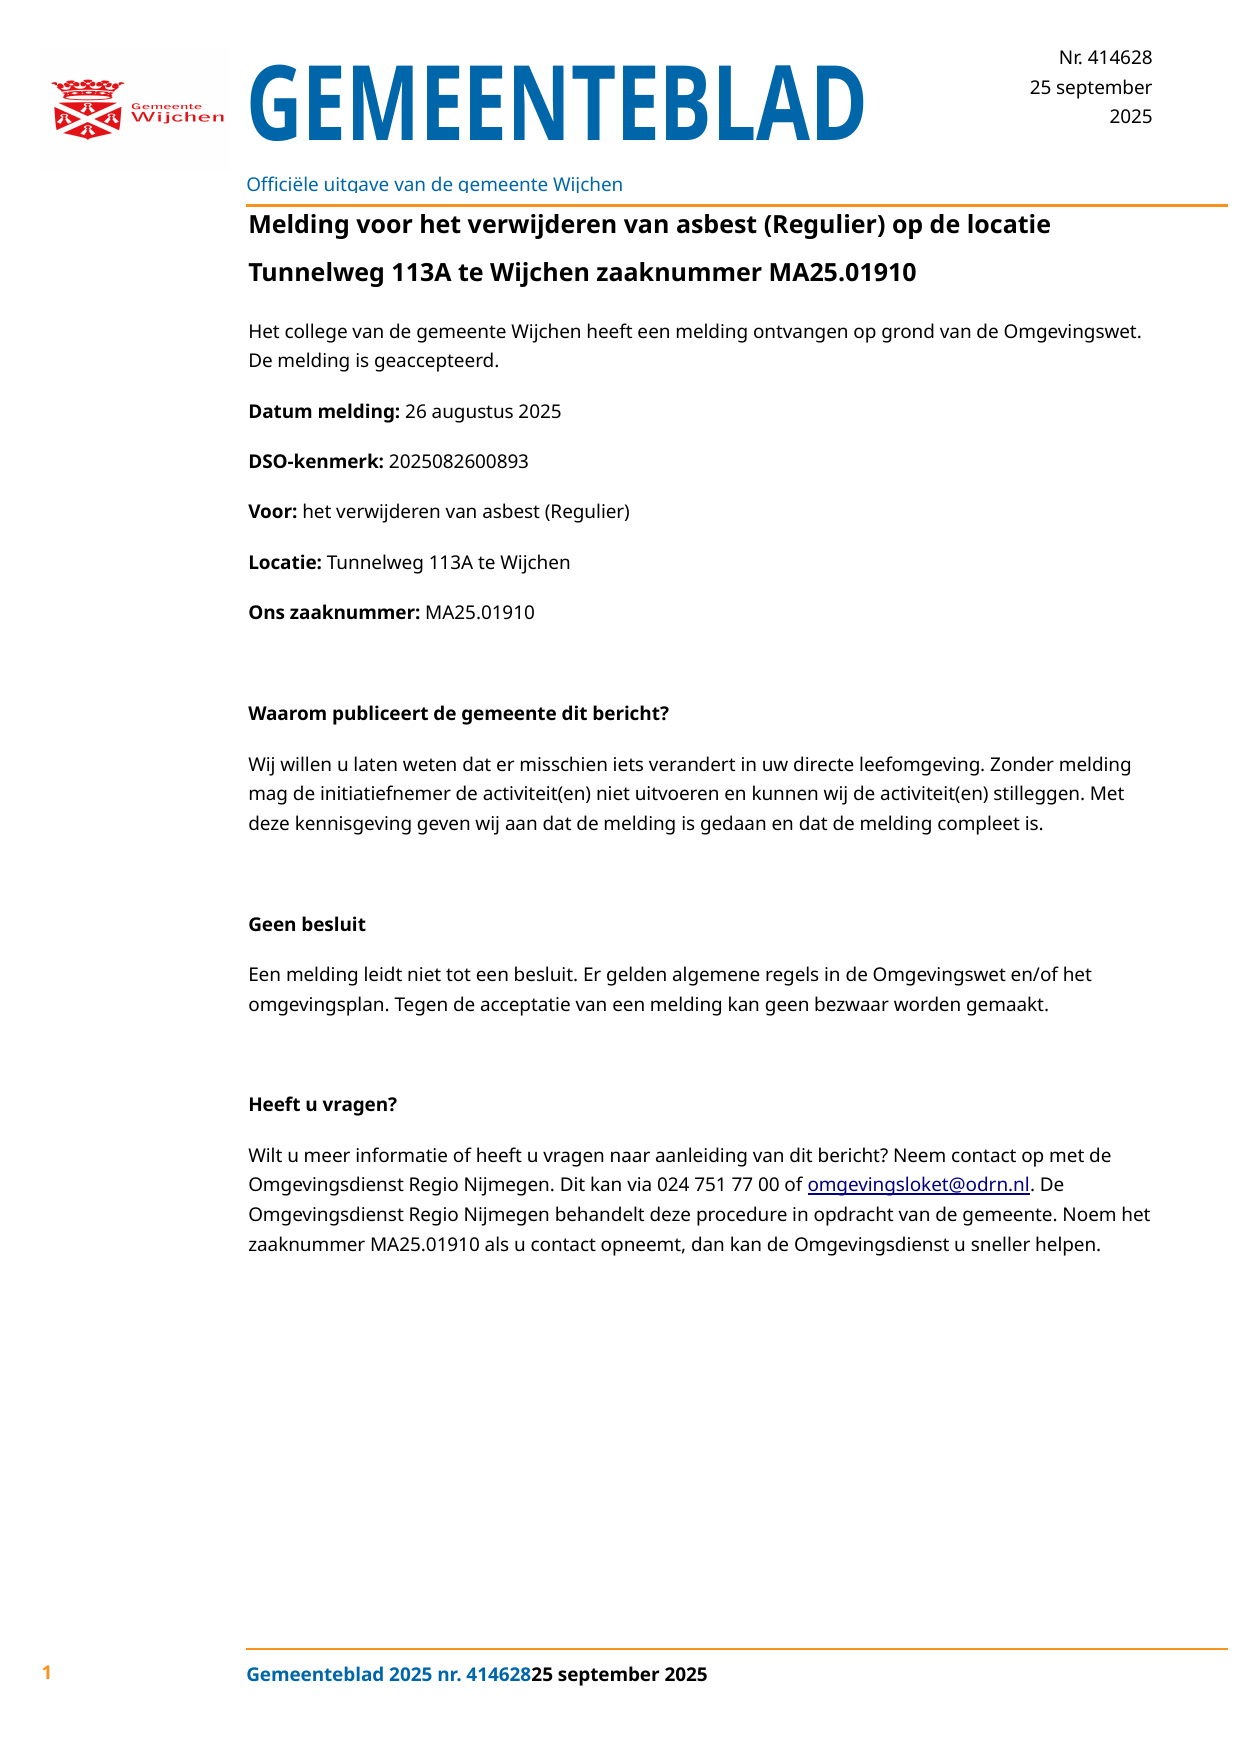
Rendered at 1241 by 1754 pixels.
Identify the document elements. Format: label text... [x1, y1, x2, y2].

text Een melding leidt niet tot een besluit. Er gelden algemene regels in de Omgevingswet en/of het omgevingsplan. Tegen de acceptatie van een melding kan geen bezwaar worden gemaakt. [248, 961, 1152, 1017]
text Locatie: Tunnelweg 113A te Wijchen [248, 549, 1152, 575]
picture [41, 47, 231, 172]
text DSO-kenmerk: 2025082600893 [248, 448, 1152, 474]
text Wij willen u laten weten dat er misschien iets verandert in uw directe leefomgeving. Zonder melding mag de initiatiefnemer de activiteit(en) niet uitvoeren en kunnen wij de activiteit(en) stilleggen. Met deze kennisgeving geven wij aan dat de melding is gedaan en dat de melding compleet is. [248, 751, 1152, 836]
text Wilt u meer informatie of heeft u vragen naar aanleiding van dit bericht? Neem contact op met de Omgevingsdienst Regio Nijmegen. Dit kan via 024 751 77 00 of omgevingsloket@odrn.nl. De Omgevingsdienst Regio Nijmegen behandelt deze procedure in opdracht van de gemeente. Noem het zaaknummer MA25.01910 als u contact opneemt, dan kan de Omgevingsdienst u sneller helpen. [248, 1142, 1152, 1257]
text Ons zaaknummer: MA25.01910 [248, 599, 1152, 625]
text Geen besluit [248, 911, 1152, 937]
text Melding voor het verwijderen van asbest (Regulier) op de locatie Tunnelweg 113A te Wijchen zaaknummer MA25.01910 [248, 207, 1152, 288]
text Waarom publiceert de gemeente dit bericht? [248, 700, 1152, 726]
text Datum melding: 26 augustus 2025 [248, 398, 1152, 424]
text Het college van de gemeente Wijchen heeft een melding ontvangen op grond van de Omgevingswet. De melding is geaccepteerd. [248, 318, 1152, 373]
text Heeft u vragen? [248, 1092, 1152, 1117]
text Voor: het verwijderen van asbest (Regulier) [248, 499, 1152, 524]
